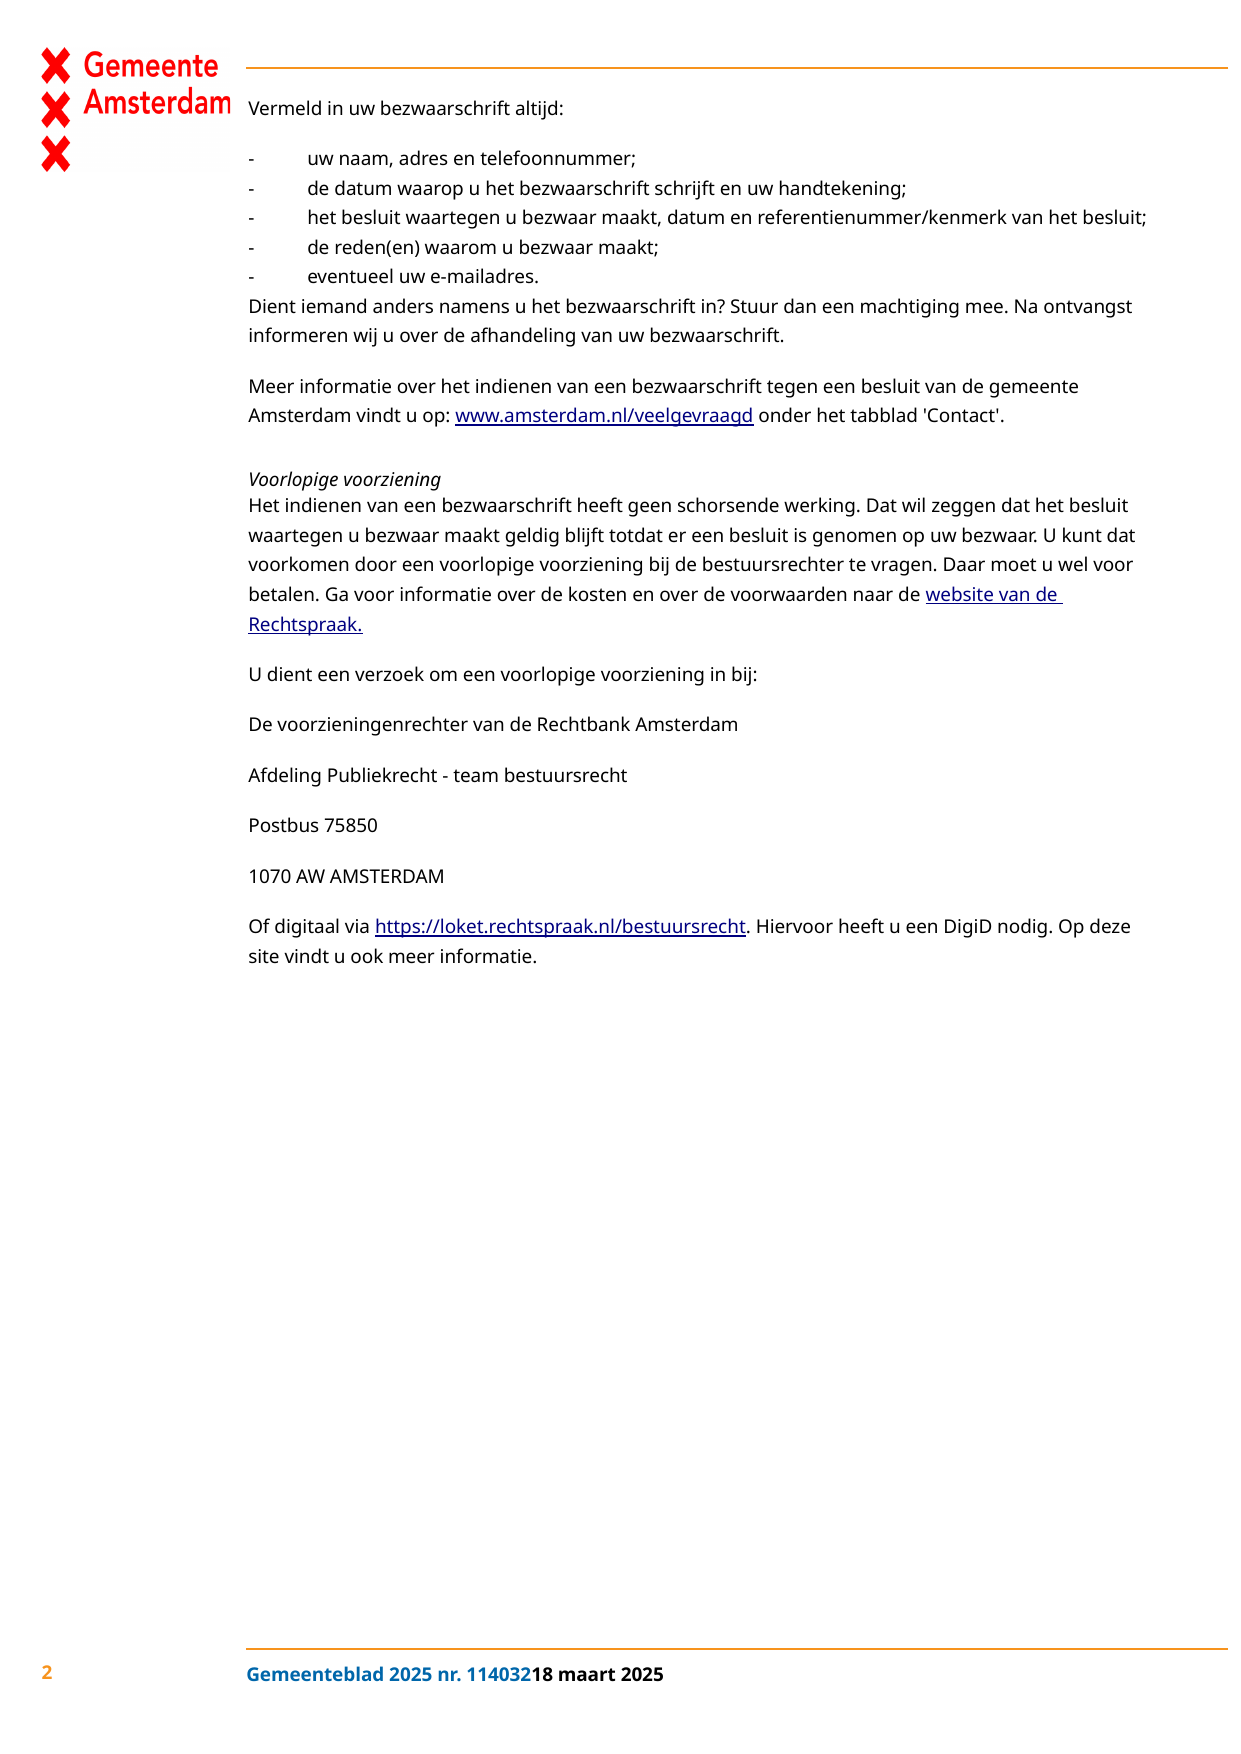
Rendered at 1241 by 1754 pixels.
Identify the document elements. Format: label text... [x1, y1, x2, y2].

list het besluit waartegen u bezwaar maakt, datum en referentienummer/kenmerk van het besluit; [248, 204, 1152, 230]
picture [41, 47, 231, 172]
list de datum waarop u het bezwaarschrift schrijft en uw handtekening; [248, 175, 1152, 201]
text Afdeling Publiekrecht - team bestuursrecht [248, 762, 1152, 788]
text 1070 AW AMSTERDAM [248, 863, 1152, 888]
list eventueel uw e-mailadres. [248, 263, 1152, 289]
text Of digitaal via https://loket.rechtspraak.nl/bestuursrecht. Hiervoor heeft u een DigiD nodig. Op deze site vindt u ook meer informatie. [248, 913, 1152, 968]
text Meer informatie over het indienen van een bezwaarschrift tegen een besluit van de gemeente Amsterdam vindt u op: www.amsterdam.nl/veelgevraagd onder het tabblad 'Contact'. [248, 373, 1152, 428]
text Postbus 75850 [248, 812, 1152, 838]
text U dient een verzoek om een voorlopige voorziening in bij: [248, 661, 1152, 687]
text Voorlopige voorziening [248, 467, 1152, 492]
list de reden(en) waarom u bezwaar maakt; [248, 234, 1152, 260]
text Dient iemand anders namens u het bezwaarschrift in? Stuur dan een machtiging mee. Na ontvangst informeren wij u over de afhandeling van uw bezwaarschrift. [248, 293, 1152, 348]
list uw naam, adres en telefoonnummer; [248, 145, 1152, 171]
text De voorzieningenrechter van de Rechtbank Amsterdam [248, 712, 1152, 737]
text Het indienen van een bezwaarschrift heeft geen schorsende werking. Dat wil zeggen dat het besluit waartegen u bezwaar maakt geldig blijft totdat er een besluit is genomen op uw bezwaar. U kunt dat voorkomen door een voorlopige voorziening bij de bestuursrechter te vragen. Daar moet u wel voor betalen. Ga voor informatie over de kosten en over de voorwaarden naar de website van de Rechtspraak. [248, 492, 1152, 636]
text Vermeld in uw bezwaarschrift altijd: [248, 95, 1152, 121]
